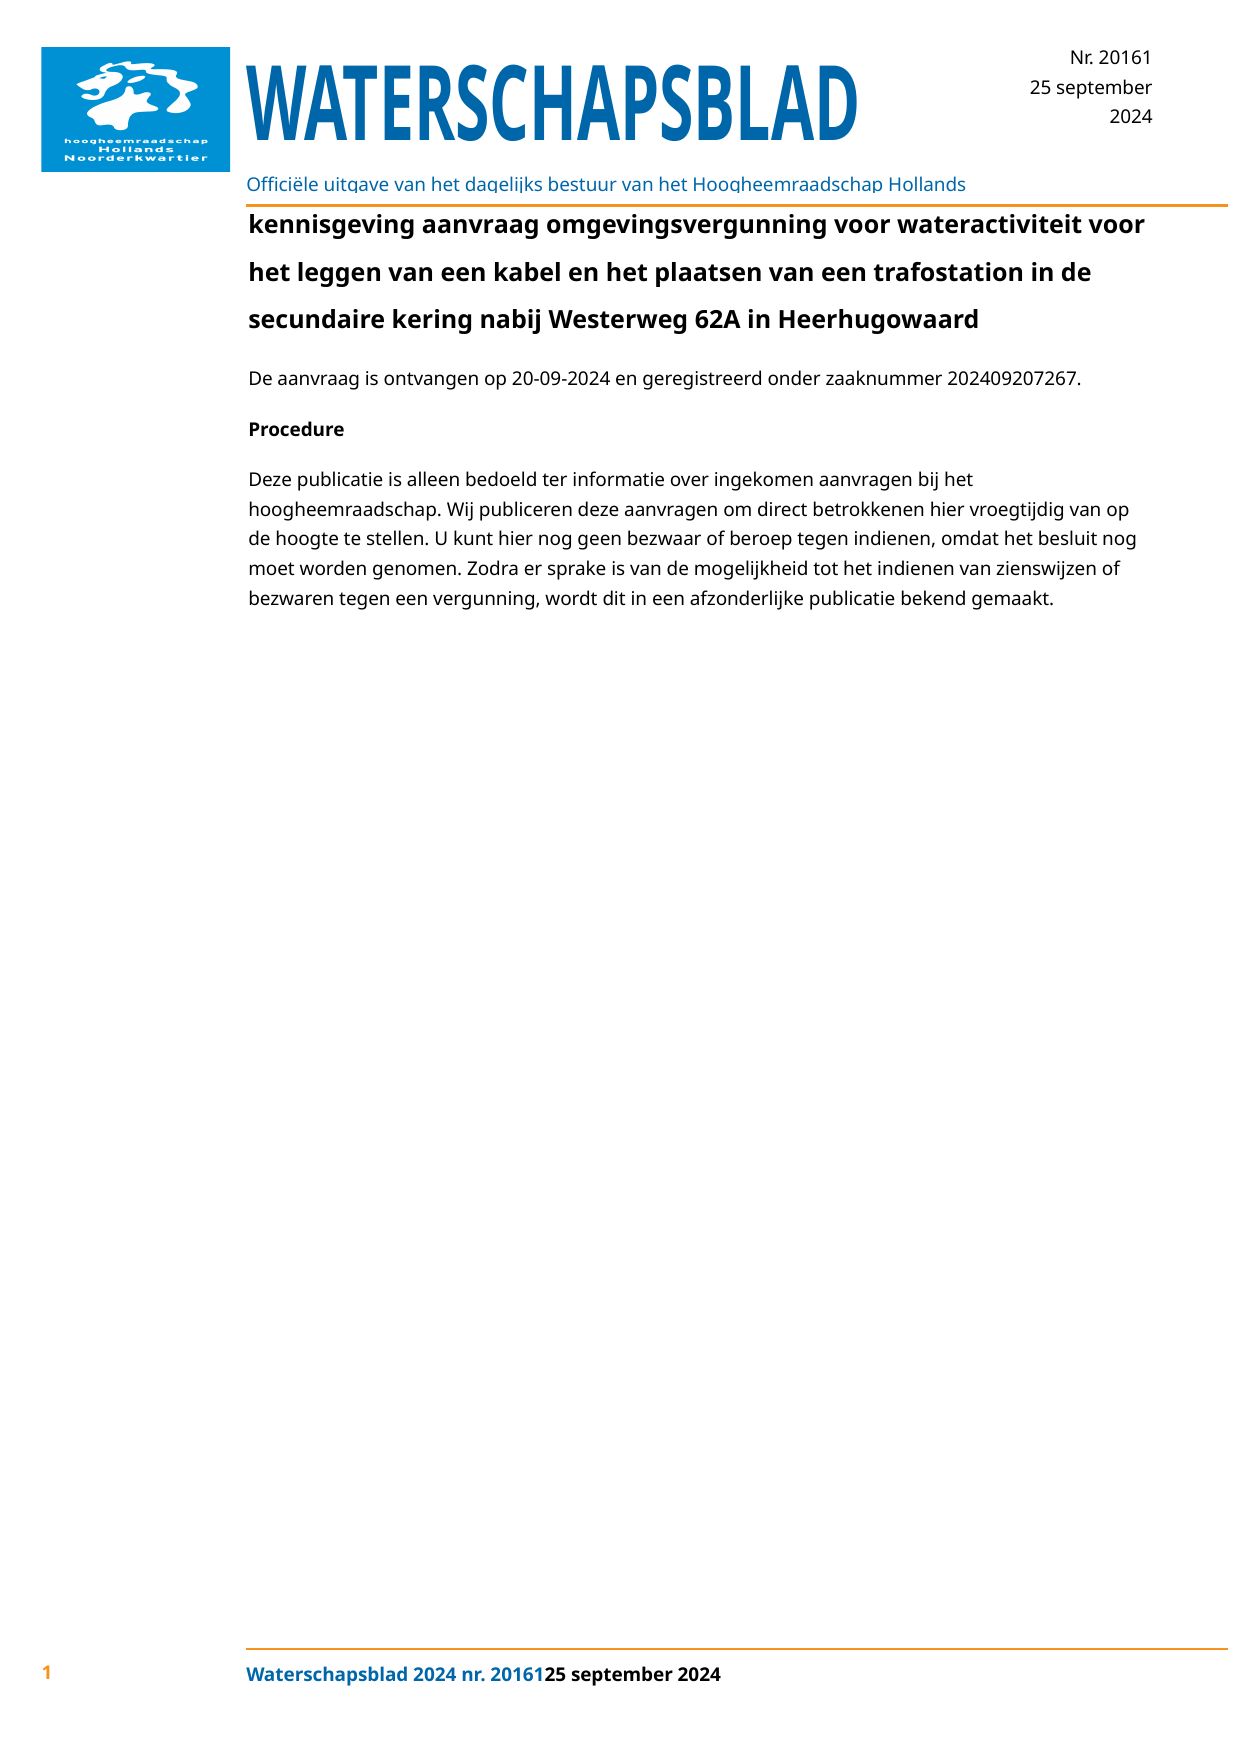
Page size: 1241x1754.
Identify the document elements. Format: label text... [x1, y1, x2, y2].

text De aanvraag is ontvangen op 20-09-2024 en geregistreerd onder zaaknummer 202409207267. [248, 366, 1152, 391]
picture [118, 62, 197, 112]
picture [88, 87, 157, 130]
text Procedure [248, 416, 1152, 442]
text kennisgeving aanvraag omgevingsvergunning voor wateractiviteit voor het leggen van een kabel en het plaatsen van een trafostation in de secundaire kering nabij Westerweg 62A in Heerhugowaard [248, 207, 1152, 336]
picture [129, 76, 144, 82]
picture [78, 64, 122, 99]
text Deze publicatie is alleen bedoeld ter informatie over ingekomen aanvragen bij het hoogheemraadschap. Wij publiceren deze aanvragen om direct betrokkenen hier vroegtijdig van op de hoogte te stellen. U kunt hier nog geen bezwaar of beroep tegen indienen, omdat het besluit nog moet worden genomen. Zodra er sprake is van de mogelijkheid tot het indienen van zienswijzen of bezwaren tegen een vergunning, wordt dit in een afzonderlijke publicatie bekend gemaakt. [248, 466, 1152, 610]
